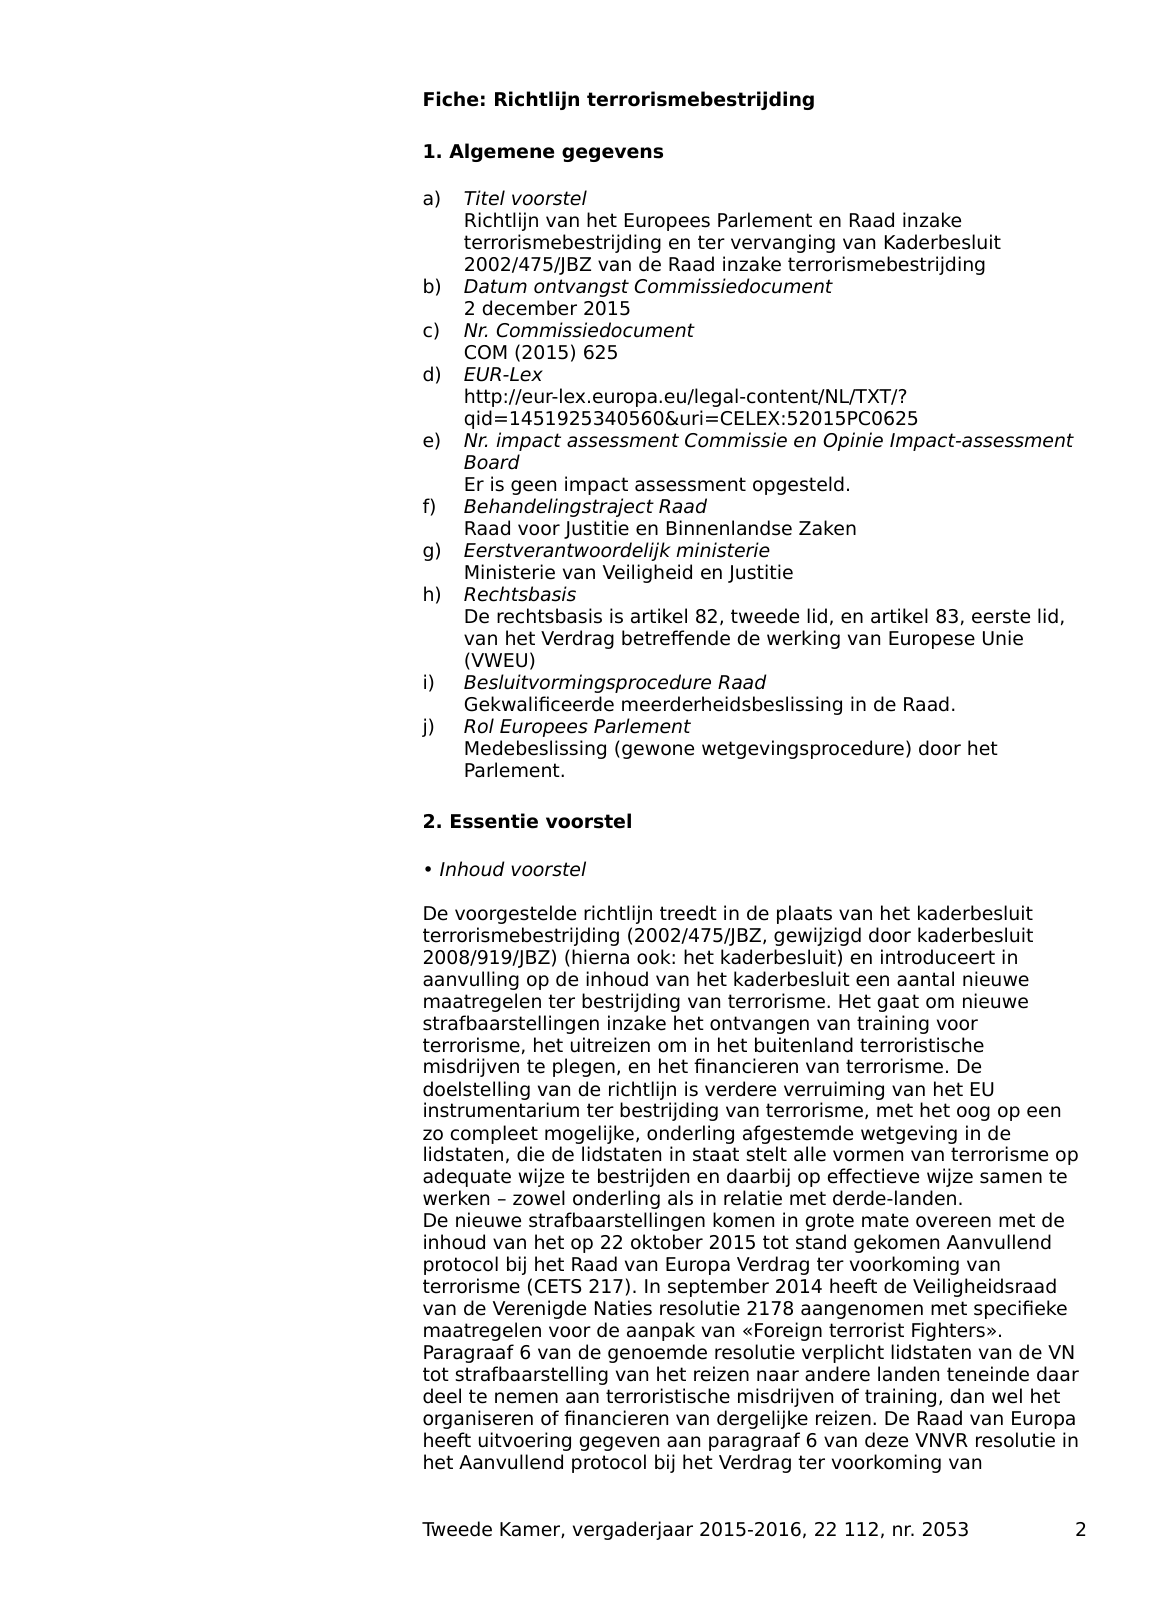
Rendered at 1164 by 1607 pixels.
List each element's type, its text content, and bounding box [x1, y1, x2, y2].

text h) Rechtsbasis [422, 584, 1087, 606]
text COM (2015) 625 [464, 342, 1087, 364]
text g) Eerstverantwoordelijk ministerie [422, 540, 1087, 562]
text f) Behandelingstraject Raad [422, 496, 1087, 518]
text i) Besluitvormingsprocedure Raad [422, 672, 1087, 693]
text e) Nr. impact assessment Commissie en Opinie Impact-assessment Board [422, 430, 1087, 474]
text c) Nr. Commissiedocument [422, 320, 1087, 342]
text d) EUR-Lex [422, 364, 1087, 386]
text Er is geen impact assessment opgesteld. [464, 474, 1087, 496]
subtitle 1. Algemene gegevens [422, 141, 1087, 163]
text http://eur-lex.europa.eu/legal-content/NL/TXT/?qid=1451925340560&uri=CELEX:52015PC0625 [464, 386, 1087, 430]
subtitle • Inhoud voorstel [422, 858, 1087, 880]
text De nieuwe strafbaarstellingen komen in grote mate overeen met de inhoud van het op 22 oktober 2015 tot stand gekomen Aanvullend protocol bij het Raad van Europa Verdrag ter voorkoming van terrorisme (CETS 217). In september 2014 heeft de Veiligheidsraad van de Verenigde Naties resolutie 2178 aangenomen met specifieke maatregelen voor de aanpak van «Foreign terrorist Fighters». Paragraaf 6 van de genoemde resolutie verplicht lidstaten van de VN tot strafbaarstelling van het reizen naar andere landen teneinde daar deel te nemen aan terroristische misdrijven of training, dan wel het organiseren of financieren van dergelijke reizen. De Raad van Europa heeft uitvoering gegeven aan paragraaf 6 van deze VNVR resolutie in het Aanvullend protocol bij het Verdrag ter voorkoming van [422, 1210, 1087, 1474]
text a) Titel voorstel [422, 188, 1087, 210]
text De voorgestelde richtlijn treedt in de plaats van het kaderbesluit terrorismebestrijding (2002/475/JBZ, gewijzigd door kaderbesluit 2008/919/JBZ) (hierna ook: het kaderbesluit) en introduceert in aanvulling op de inhoud van het kaderbesluit een aantal nieuwe maatregelen ter bestrijding van terrorisme. Het gaat om nieuwe strafbaarstellingen inzake het ontvangen van training voor terrorisme, het uitreizen om in het buitenland terroristische misdrijven te plegen, en het financieren van terrorisme. De doelstelling van de richtlijn is verdere verruiming van het EU instrumentarium ter bestrijding van terrorisme, met het oog op een zo compleet mogelijke, onderling afgestemde wetgeving in de lidstaten, die de lidstaten in staat stelt alle vormen van terrorisme op adequate wijze te bestrijden en daarbij op effectieve wijze samen te werken – zowel onderling als in relatie met derde-landen. [422, 903, 1087, 1210]
subtitle 2. Essentie voorstel [422, 811, 1087, 833]
text Medebeslissing (gewone wetgevingsprocedure) door het Parlement. [464, 737, 1087, 781]
text De rechtsbasis is artikel 82, tweede lid, en artikel 83, eerste lid, van het Verdrag betreffende de werking van Europese Unie (VWEU) [464, 606, 1087, 672]
text b) Datum ontvangst Commissiedocument [422, 276, 1087, 298]
text Ministerie van Veiligheid en Justitie [464, 562, 1087, 584]
text Raad voor Justitie en Binnenlandse Zaken [464, 518, 1087, 540]
text j) Rol Europees Parlement [422, 716, 1087, 737]
subtitle Fiche: Richtlijn terrorismebestrijding [422, 89, 1087, 111]
text Gekwalificeerde meerderheidsbeslissing in de Raad. [464, 693, 1087, 716]
text 2 december 2015 [464, 298, 1087, 320]
text Richtlijn van het Europees Parlement en Raad inzake terrorismebestrijding en ter vervanging van Kaderbesluit 2002/475/JBZ van de Raad inzake terrorismebestrijding [464, 210, 1087, 276]
